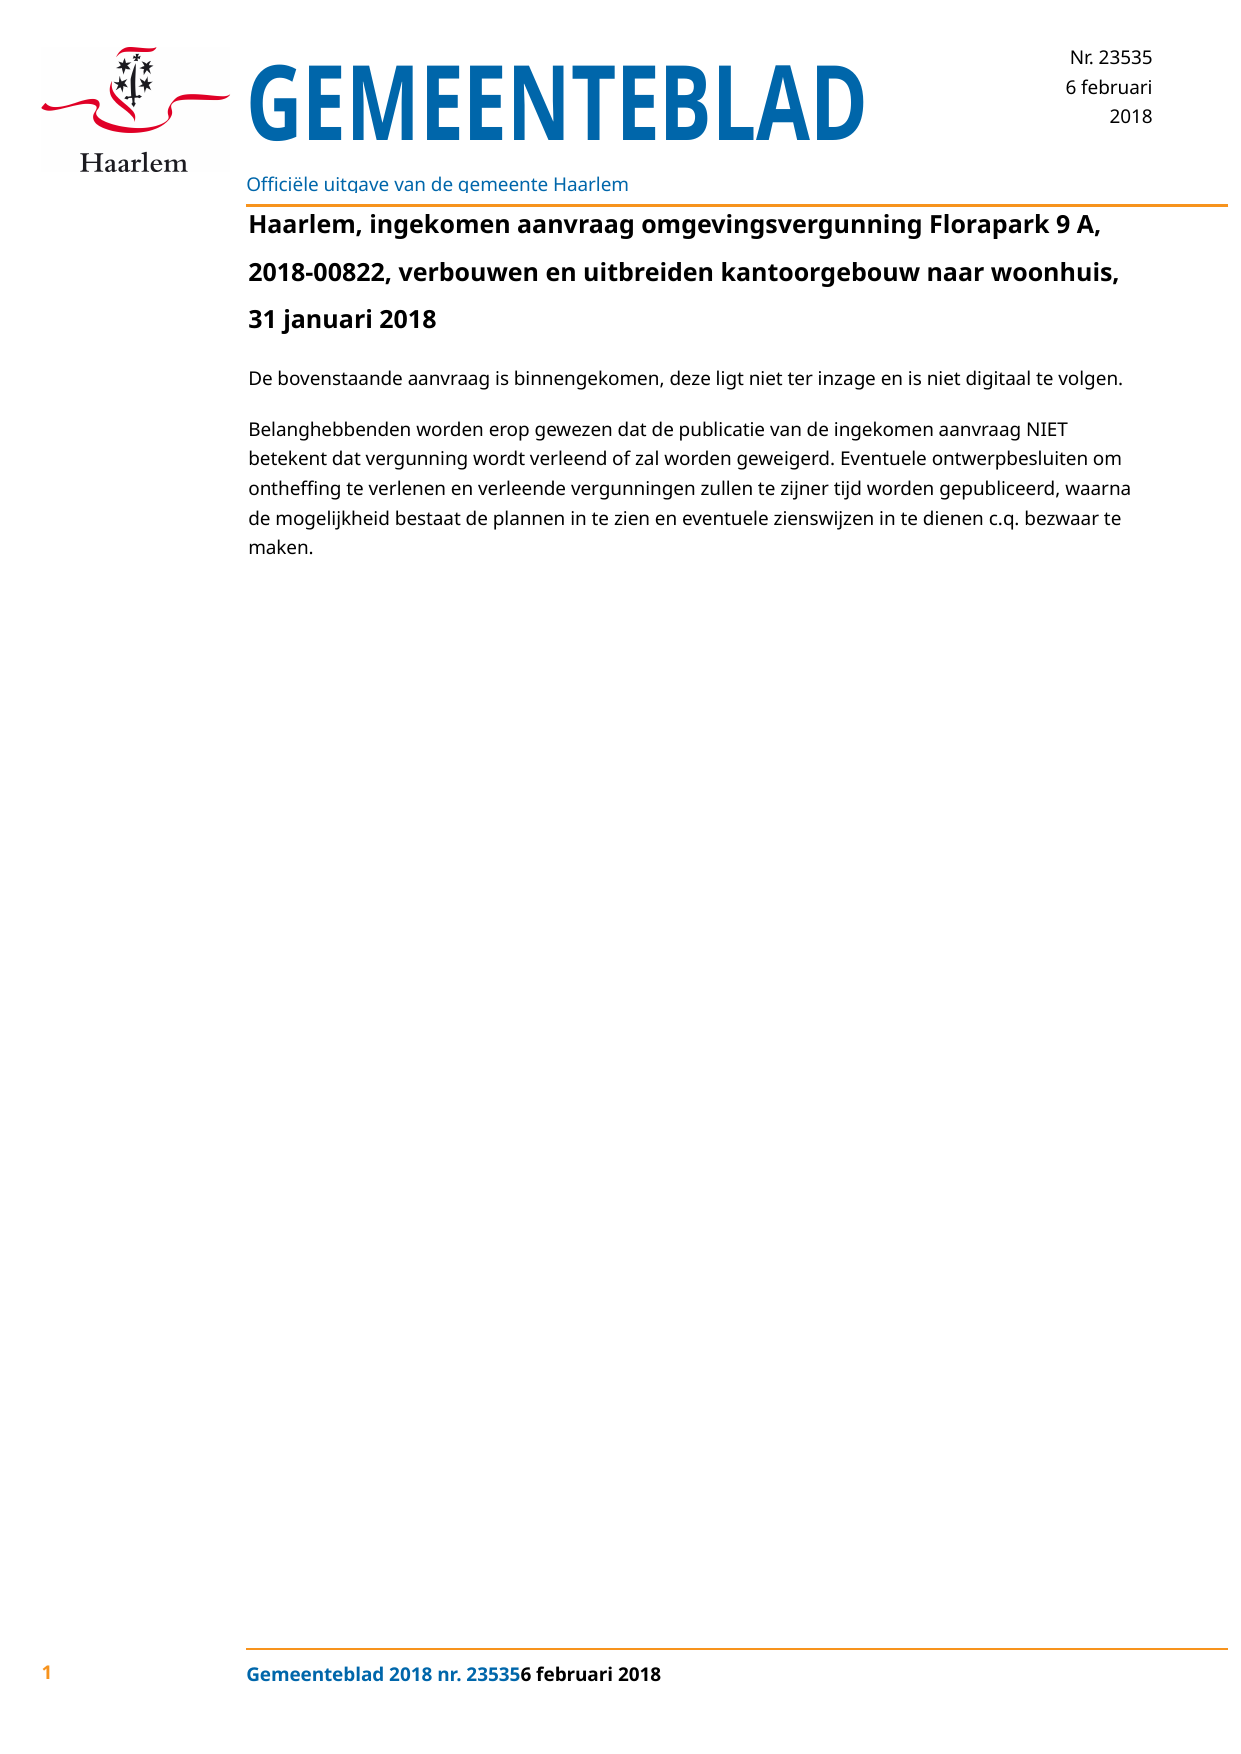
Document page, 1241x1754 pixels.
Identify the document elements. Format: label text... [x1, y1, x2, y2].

picture [41, 47, 231, 172]
text Haarlem, ingekomen aanvraag omgevingsvergunning Florapark 9 A, 2018-00822, verbouwen en uitbreiden kantoorgebouw naar woonhuis, 31 januari 2018 [248, 207, 1152, 336]
text De bovenstaande aanvraag is binnengekomen, deze ligt niet ter inzage en is niet digitaal te volgen. [248, 366, 1152, 391]
text Belanghebbenden worden erop gewezen dat de publicatie van de ingekomen aanvraag NIET betekent dat vergunning wordt verleend of zal worden geweigerd. Eventuele ontwerpbesluiten om ontheffing te verlenen en verleende vergunningen zullen te zijner tijd worden gepubliceerd, waarna de mogelijkheid bestaat de plannen in te zien en eventuele zienswijzen in te dienen c.q. bezwaar te maken. [248, 416, 1152, 560]
